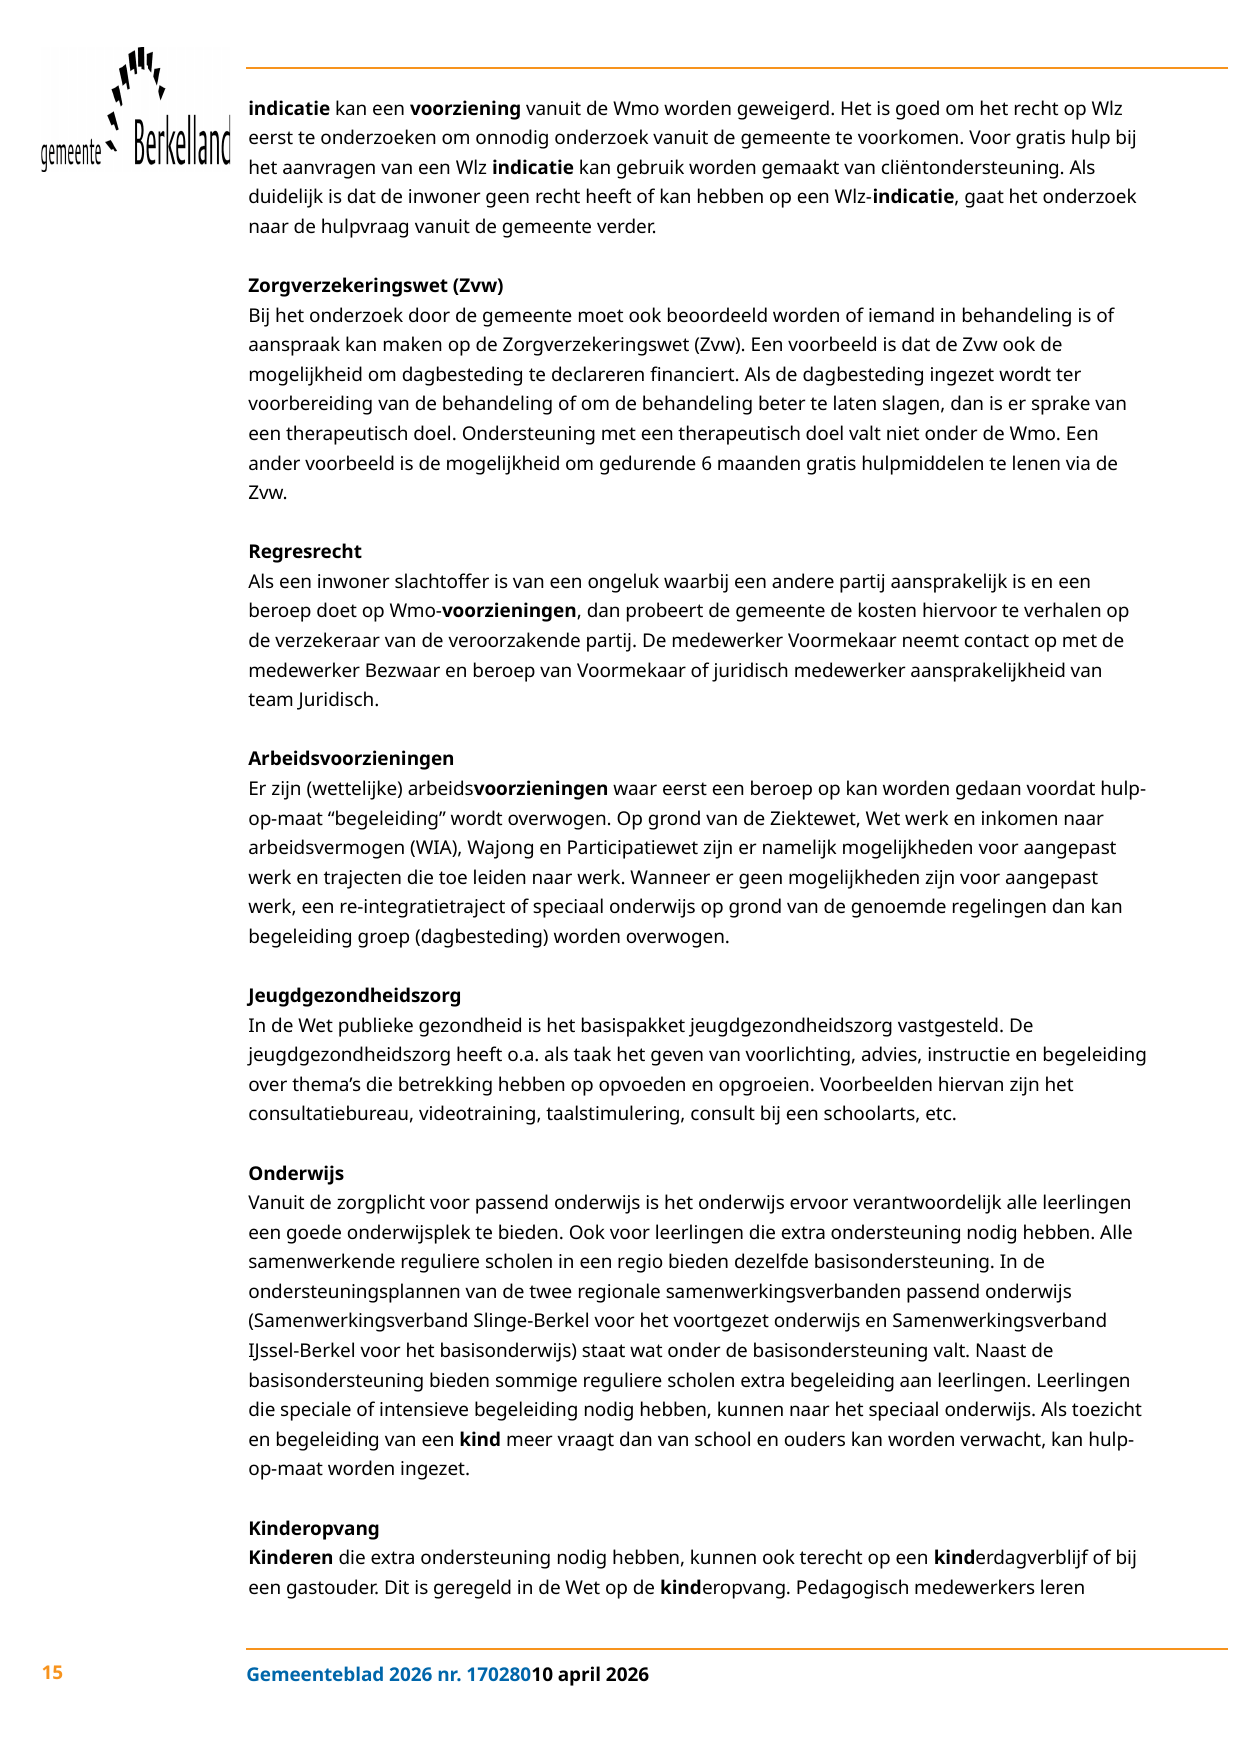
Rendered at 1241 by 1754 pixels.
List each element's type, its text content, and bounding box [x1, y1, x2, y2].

text Kinderopvang [248, 1515, 1152, 1541]
text Zorgverzekeringswet (Zvw) [248, 272, 1152, 298]
text Jeugdgezondheidszorg [248, 982, 1152, 1008]
picture [41, 47, 231, 172]
text Arbeidsvoorzieningen [248, 746, 1152, 771]
text Als een inwoner slachtoffer is van een ongeluk waarbij een andere partij aansprakelijk is en een beroep doet op Wmo-voorzieningen, dan probeert de gemeente de kosten hiervoor te verhalen op de verzekeraar van de veroorzakende partij. De medewerker Voormekaar neemt contact op met de medewerker Bezwaar en beroep van Voormekaar of juridisch medewerker aansprakelijkheid van team Juridisch. [248, 568, 1152, 712]
text indicatie kan een voorziening vanuit de Wmo worden geweigerd. Het is goed om het recht op Wlz eerst te onderzoeken om onnodig onderzoek vanuit de gemeente te voorkomen. Voor gratis hulp bij het aanvragen van een Wlz indicatie kan gebruik worden gemaakt van cliëntondersteuning. Als duidelijk is dat de inwoner geen recht heeft of kan hebben op een Wlz-indicatie, gaat het onderzoek naar de hulpvraag vanuit de gemeente verder. [248, 95, 1152, 239]
text Bij het onderzoek door de gemeente moet ook beoordeeld worden of iemand in behandeling is of aanspraak kan maken op de Zorgverzekeringswet (Zvw). Een voorbeeld is dat de Zvw ook de mogelijkheid om dagbesteding te declareren financiert. Als de dagbesteding ingezet wordt ter voorbereiding van de behandeling of om de behandeling beter te laten slagen, dan is er sprake van een therapeutisch doel. Ondersteuning met een therapeutisch doel valt niet onder de Wmo. Een ander voorbeeld is de mogelijkheid om gedurende 6 maanden gratis hulpmiddelen te lenen via de Zvw. [248, 302, 1152, 505]
text Regresrecht [248, 538, 1152, 564]
text In de Wet publieke gezondheid is het basispakket jeugdgezondheidszorg vastgesteld. De jeugdgezondheidszorg heeft o.a. als taak het geven van voorlichting, advies, instructie en begeleiding over thema’s die betrekking hebben op opvoeden en opgroeien. Voorbeelden hiervan zijn het consultatiebureau, videotraining, taalstimulering, consult bij een schoolarts, etc. [248, 1012, 1152, 1126]
text Onderwijs [248, 1160, 1152, 1186]
text Kinderen die extra ondersteuning nodig hebben, kunnen ook terecht op een kinderdagverblijf of bij een gastouder. Dit is geregeld in de Wet op de kinderopvang. Pedagogisch medewerkers leren [248, 1544, 1152, 1600]
text Vanuit de zorgplicht voor passend onderwijs is het onderwijs ervoor verantwoordelijk alle leerlingen een goede onderwijsplek te bieden. Ook voor leerlingen die extra ondersteuning nodig hebben. Alle samenwerkende reguliere scholen in een regio bieden dezelfde basisondersteuning. In de ondersteuningsplannen van de twee regionale samenwerkingsverbanden passend onderwijs (Samenwerkingsverband Slinge-Berkel voor het voortgezet onderwijs en Samenwerkingsverband IJssel-Berkel voor het basisonderwijs) staat wat onder de basisondersteuning valt. Naast de basisondersteuning bieden sommige reguliere scholen extra begeleiding aan leerlingen. Leerlingen die speciale of intensieve begeleiding nodig hebben, kunnen naar het speciaal onderwijs. Als toezicht en begeleiding van een kind meer vraagt dan van school en ouders kan worden verwacht, kan hulp-op-maat worden ingezet. [248, 1189, 1152, 1481]
text Er zijn (wettelijke) arbeidsvoorzieningen waar eerst een beroep op kan worden gedaan voordat hulp-op-maat “begeleiding” wordt overwogen. Op grond van de Ziektewet, Wet werk en inkomen naar arbeidsvermogen (WIA), Wajong en Participatiewet zijn er namelijk mogelijkheden voor aangepast werk en trajecten die toe leiden naar werk. Wanneer er geen mogelijkheden zijn voor aangepast werk, een re-integratietraject of speciaal onderwijs op grond van de genoemde regelingen dan kan begeleiding groep (dagbesteding) worden overwogen. [248, 775, 1152, 949]
